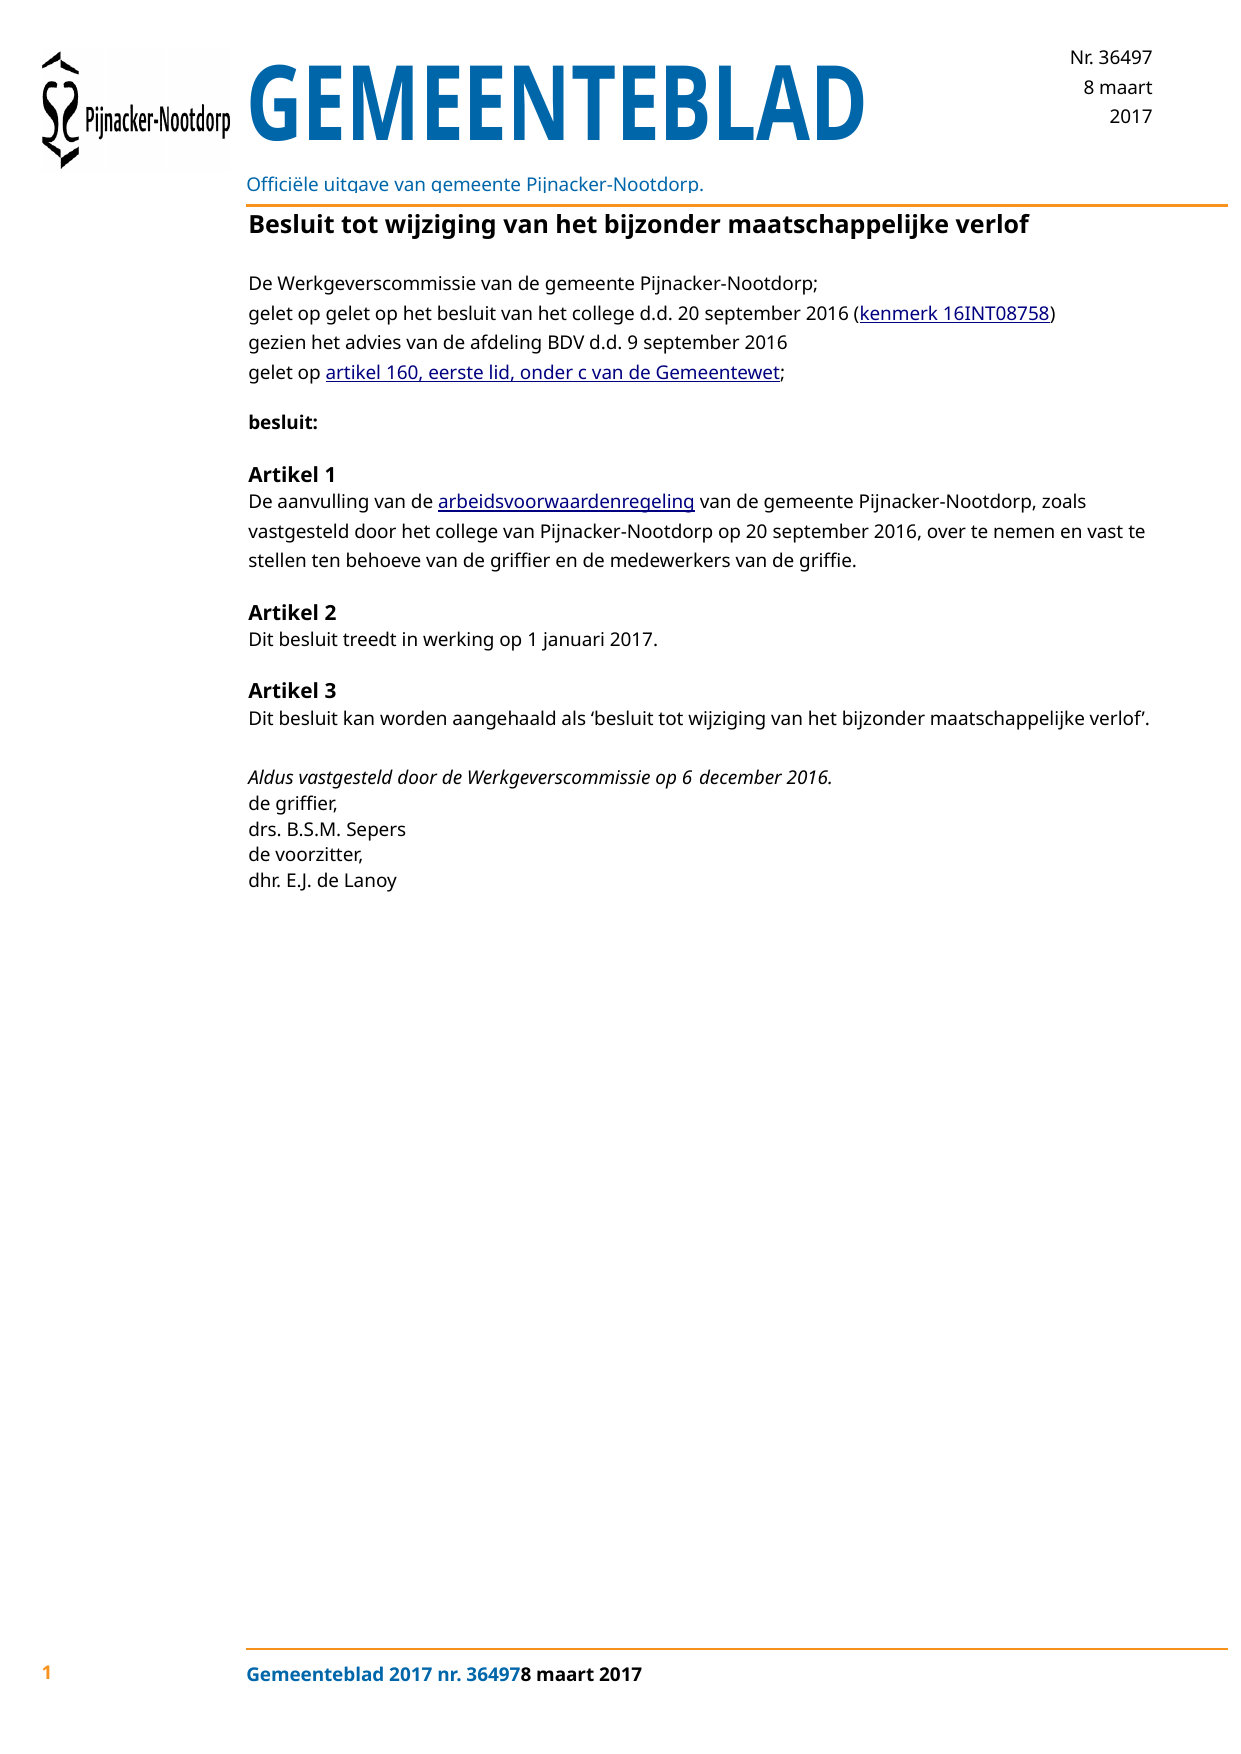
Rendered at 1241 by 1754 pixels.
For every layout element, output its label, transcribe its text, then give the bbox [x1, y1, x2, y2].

text Artikel 1 [248, 460, 1152, 488]
text gelet op artikel 160, eerste lid, onder c van de Gemeentewet; [248, 359, 1152, 385]
text De Werkgeverscommissie van de gemeente Pijnacker-Nootdorp; [248, 270, 1152, 296]
text gezien het advies van de afdeling BDV d.d. 9 september 2016 [248, 329, 1152, 355]
text de griffier, [248, 790, 1152, 816]
text Artikel 3 [248, 677, 1152, 705]
text gelet op gelet op het besluit van het college d.d. 20 september 2016 (kenmerk 16INT08758) [248, 300, 1152, 326]
text dhr. E.J. de Lanoy [248, 867, 1152, 893]
text Artikel 2 [248, 598, 1152, 626]
text besluit: [248, 409, 1152, 435]
picture [41, 47, 231, 172]
text De aanvulling van de arbeidsvoorwaardenregeling van de gemeente Pijnacker-Nootdorp, zoals vastgesteld door het college van Pijnacker-Nootdorp op 20 september 2016, over te nemen en vast te stellen ten behoeve van de griffier en de medewerkers van de griffie. [248, 488, 1152, 573]
text Besluit tot wijziging van het bijzonder maatschappelijke verlof [248, 207, 1152, 241]
text Dit besluit kan worden aangehaald als ‘besluit tot wijziging van het bijzonder maatschappelijke verlof’. [248, 705, 1152, 731]
text drs. B.S.M. Sepers [248, 816, 1152, 841]
text de voorzitter, [248, 841, 1152, 867]
text Dit besluit treedt in werking op 1 januari 2017. [248, 626, 1152, 652]
text Aldus vastgesteld door de Werkgeverscommissie op 6 december 2016. [248, 764, 1152, 790]
